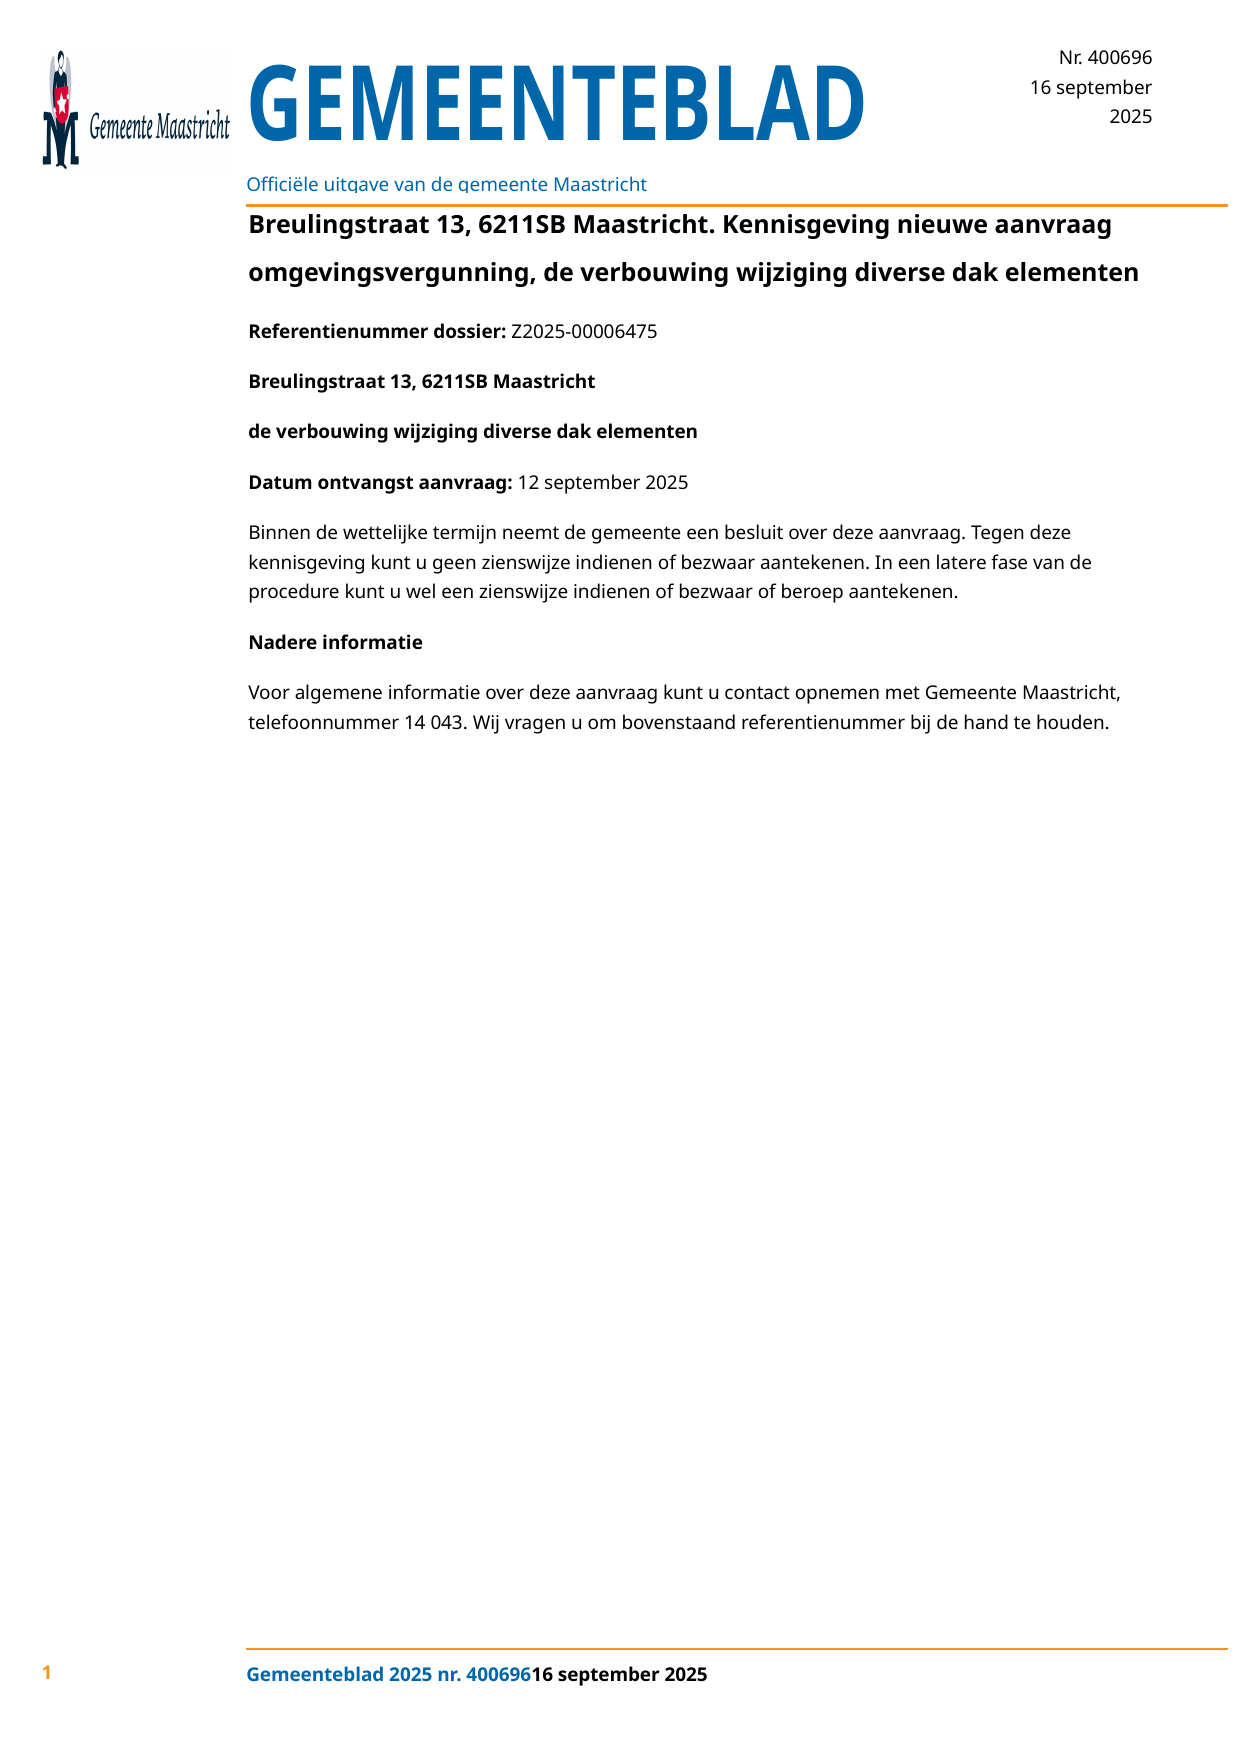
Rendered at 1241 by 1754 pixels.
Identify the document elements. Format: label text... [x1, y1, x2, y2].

text de verbouwing wijziging diverse dak elementen [248, 419, 1152, 444]
text Breulingstraat 13, 6211SB Maastricht [248, 368, 1152, 394]
text Breulingstraat 13, 6211SB Maastricht. Kennisgeving nieuwe aanvraag omgevingsvergunning, de verbouwing wijziging diverse dak elementen [248, 207, 1152, 288]
text Binnen de wettelijke termijn neemt de gemeente een besluit over deze aanvraag. Tegen deze kennisgeving kunt u geen zienswijze indienen of bezwaar aantekenen. In een latere fase van de procedure kunt u wel een zienswijze indienen of bezwaar of beroep aantekenen. [248, 519, 1152, 604]
text Datum ontvangst aanvraag: 12 september 2025 [248, 469, 1152, 495]
text Referentienummer dossier: Z2025-00006475 [248, 318, 1152, 344]
picture [41, 47, 231, 172]
text Nadere informatie [248, 629, 1152, 655]
text Voor algemene informatie over deze aanvraag kunt u contact opnemen met Gemeente Maastricht, telefoonnummer 14 043. Wij vragen u om bovenstaand referentienummer bij de hand te houden. [248, 679, 1152, 735]
